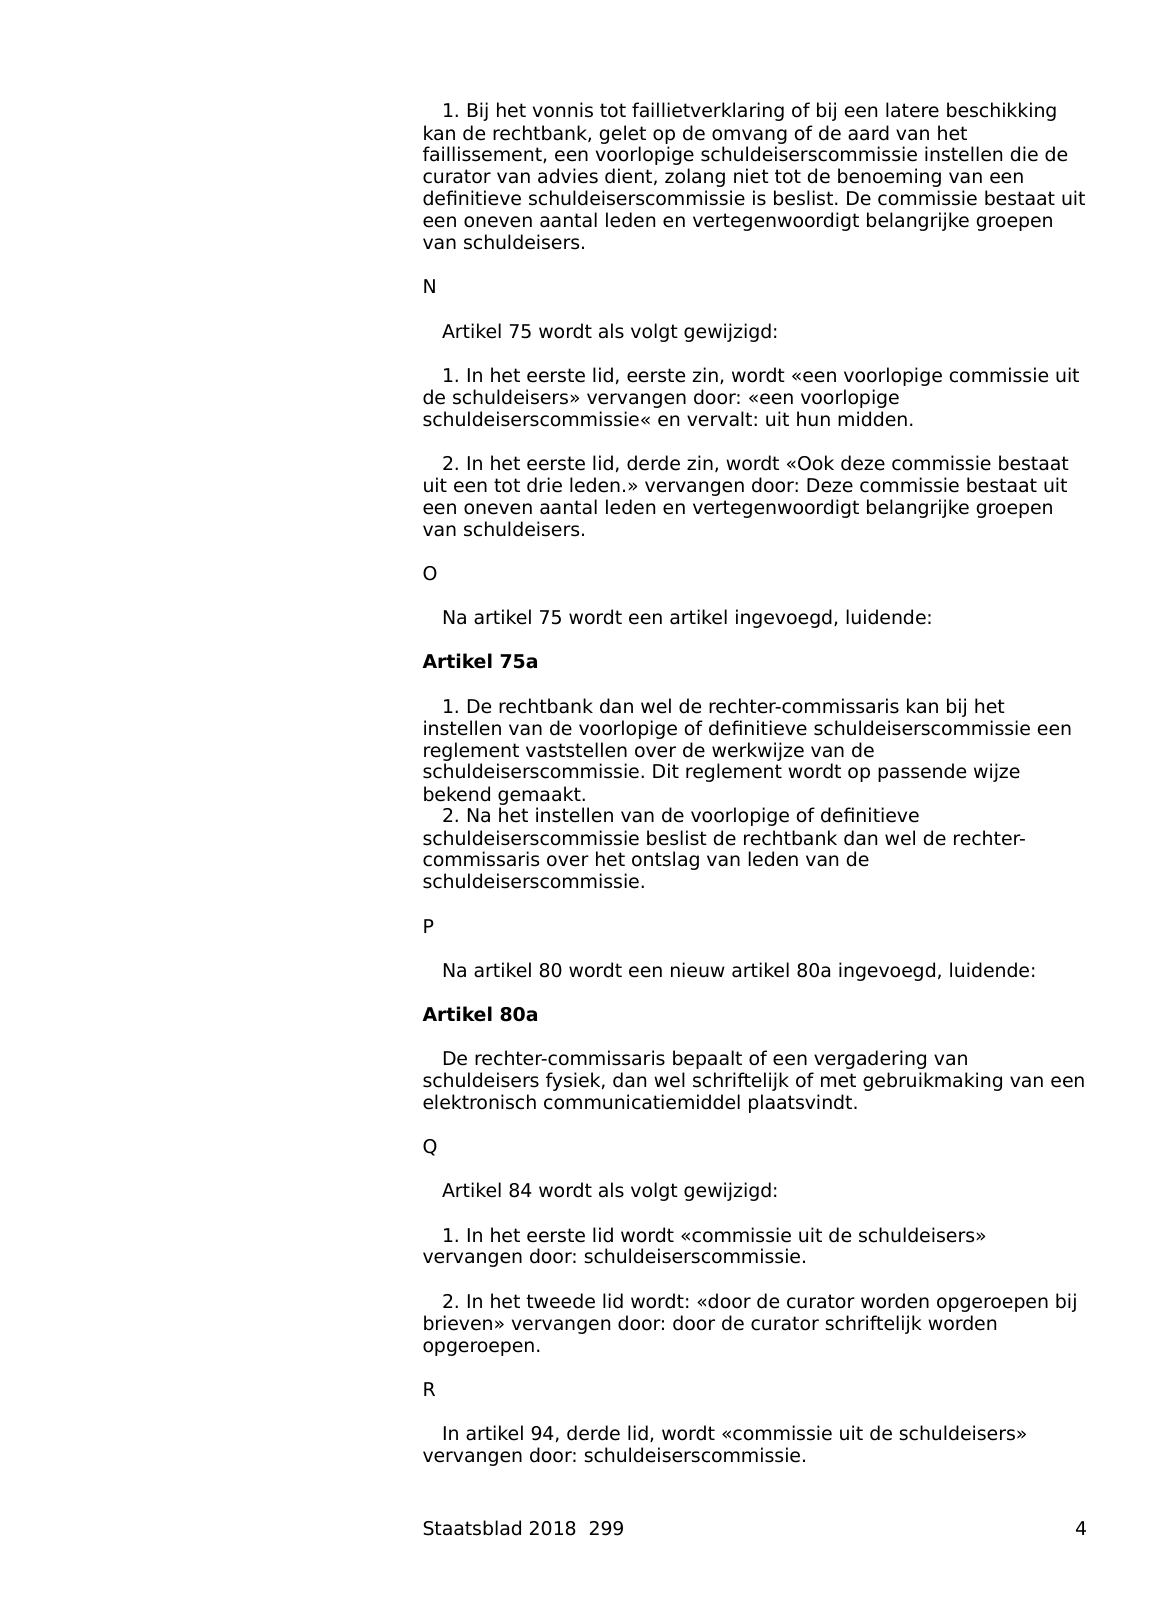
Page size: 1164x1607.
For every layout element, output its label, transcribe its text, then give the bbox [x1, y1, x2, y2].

text Na artikel 75 wordt een artikel ingevoegd, luidende: [422, 607, 1087, 629]
subtitle Artikel 75a [422, 651, 1087, 673]
text 1. In het eerste lid wordt «commissie uit de schuldeisers» vervangen door: schuldeiserscommissie. [422, 1224, 1087, 1268]
text Q [422, 1136, 1087, 1158]
text Na artikel 80 wordt een nieuw artikel 80a ingevoegd, luidende: [422, 960, 1087, 982]
text In artikel 94, derde lid, wordt «commissie uit de schuldeisers» vervangen door: schuldeiserscommissie. [422, 1423, 1087, 1467]
text 1. De rechtbank dan wel de rechter-commissaris kan bij het instellen van de voorlopige of definitieve schuldeiserscommissie een reglement vaststellen over de werkwijze van de schuldeiserscommissie. Dit reglement wordt op passende wijze bekend gemaakt. [422, 696, 1087, 805]
text 1. In het eerste lid, eerste zin, wordt «een voorlopige commissie uit de schuldeisers» vervangen door: «een voorlopige schuldeiserscommissie« en vervalt: uit hun midden. [422, 365, 1087, 431]
text 2. In het eerste lid, derde zin, wordt «Ook deze commissie bestaat uit een tot drie leden.» vervangen door: Deze commissie bestaat uit een oneven aantal leden en vertegenwoordigt belangrijke groepen van schuldeisers. [422, 453, 1087, 541]
text Artikel 84 wordt als volgt gewijzigd: [422, 1180, 1087, 1202]
text P [422, 916, 1087, 937]
text 1. Bij het vonnis tot faillietverklaring of bij een latere beschikking kan de rechtbank, gelet op de omvang of de aard van het faillissement, een voorlopige schuldeiserscommissie instellen die de curator van advies dient, zolang niet tot de benoeming van een definitieve schuldeiserscommissie is beslist. De commissie bestaat uit een oneven aantal leden en vertegenwoordigt belangrijke groepen van schuldeisers. [422, 100, 1087, 254]
text 2. In het tweede lid wordt: «door de curator worden opgeroepen bij brieven» vervangen door: door de curator schriftelijk worden opgeroepen. [422, 1291, 1087, 1357]
text De rechter-commissaris bepaalt of een vergadering van schuldeisers fysiek, dan wel schriftelijk of met gebruikmaking van een elektronisch communicatiemiddel plaatsvindt. [422, 1048, 1087, 1114]
text Artikel 75 wordt als volgt gewijzigd: [422, 321, 1087, 343]
text O [422, 563, 1087, 585]
text R [422, 1379, 1087, 1401]
text N [422, 276, 1087, 298]
text 2. Na het instellen van de voorlopige of definitieve schuldeiserscommissie beslist de rechtbank dan wel de rechter-commissaris over het ontslag van leden van de schuldeiserscommissie. [422, 805, 1087, 893]
subtitle Artikel 80a [422, 1004, 1087, 1026]
